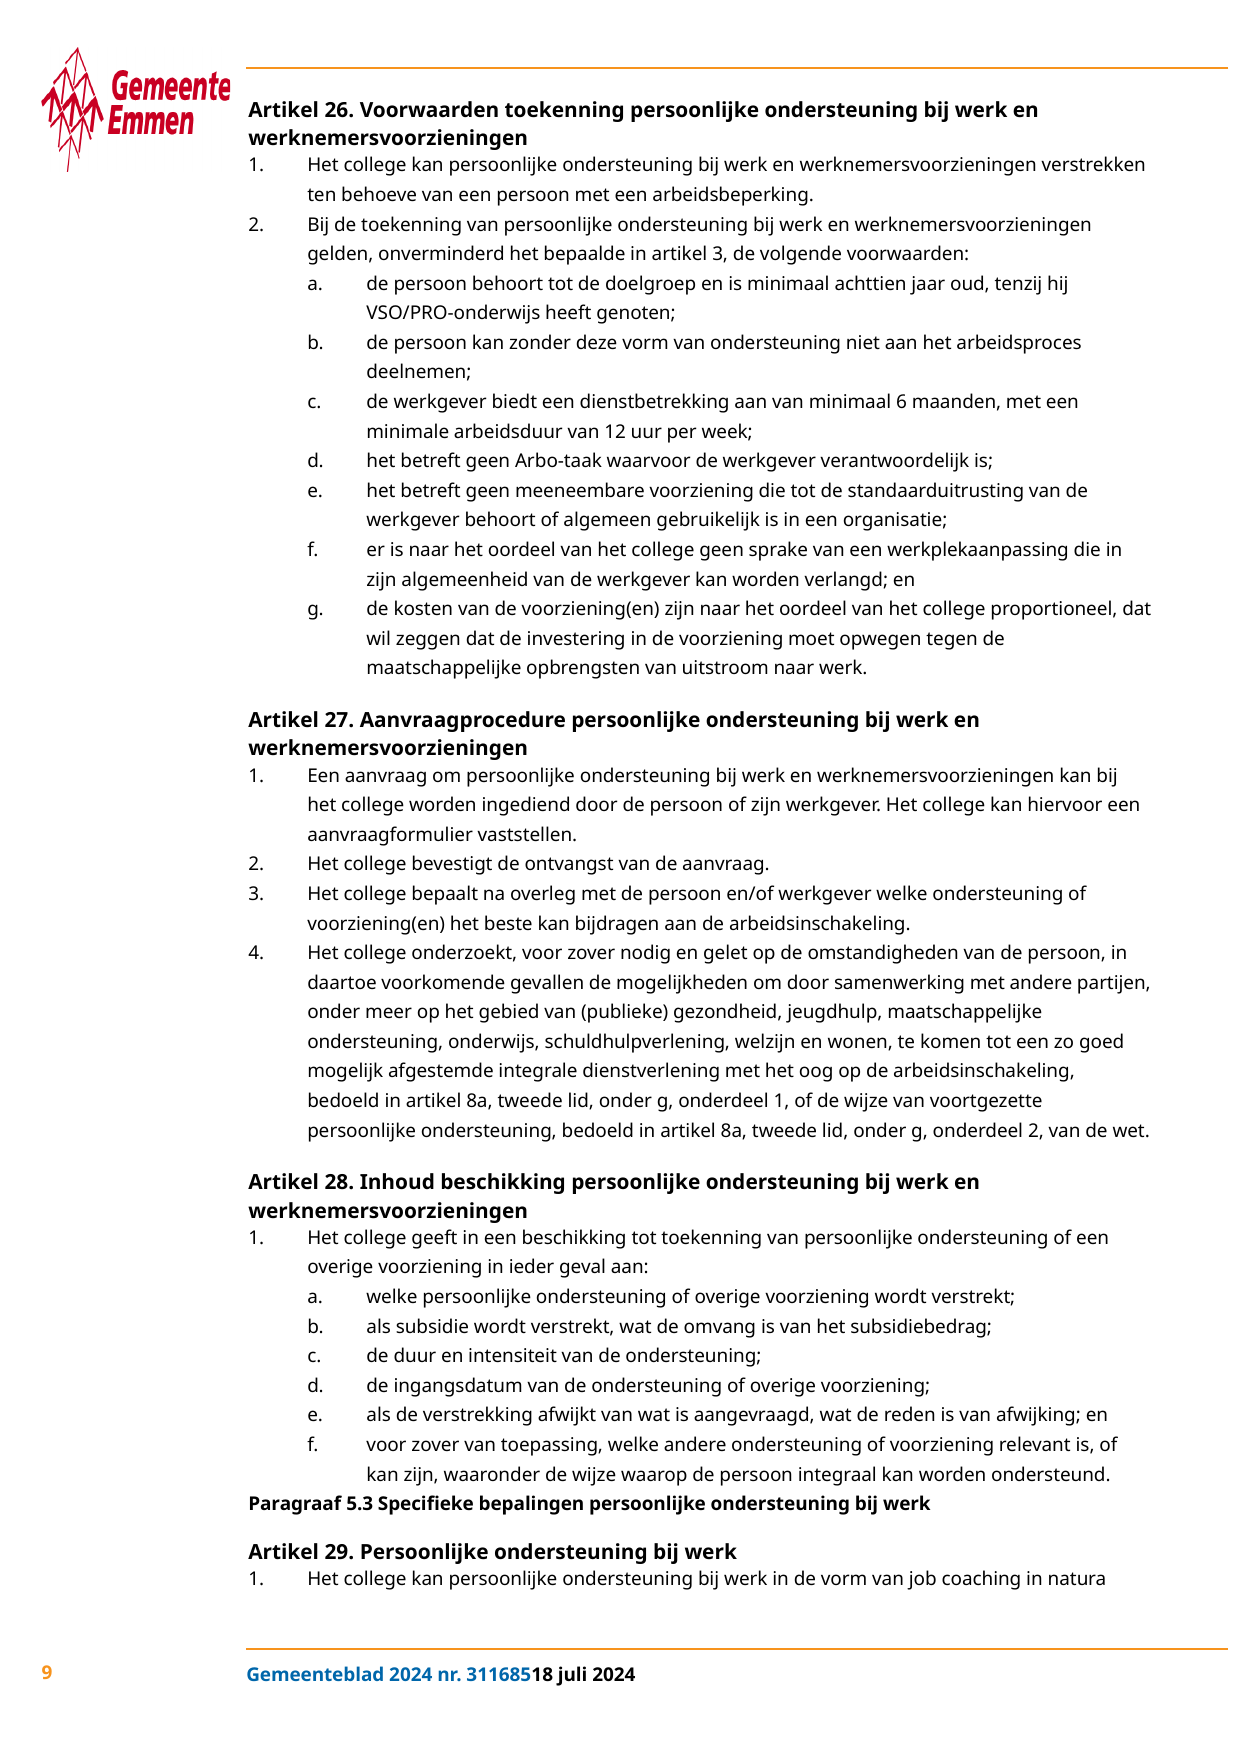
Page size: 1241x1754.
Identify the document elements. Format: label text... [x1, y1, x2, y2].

list er is naar het oordeel van het college geen sprake van een werkplekaanpassing die in zijn algemeenheid van de werkgever kan worden verlangd; en [307, 536, 1152, 592]
list het betreft geen meeneembare voorziening die tot de standaarduitrusting van de werkgever behoort of algemeen gebruikelijk is in een organisatie; [307, 477, 1152, 532]
list als subsidie wordt verstrekt, wat de omvang is van het subsidiebedrag; [307, 1313, 1152, 1339]
list Een aanvraag om persoonlijke ondersteuning bij werk en werknemersvoorzieningen kan bij het college worden ingediend door de persoon of zijn werkgever. Het college kan hiervoor een aanvraagformulier vaststellen. [248, 762, 1152, 847]
text Artikel 29. Persoonlijke ondersteuning bij werk [248, 1537, 1152, 1565]
list Het college kan persoonlijke ondersteuning bij werk en werknemersvoorzieningen verstrekken ten behoeve van een persoon met een arbeidsbeperking. [248, 152, 1152, 207]
list als de verstrekking afwijkt van wat is aangevraagd, wat de reden is van afwijking; en [307, 1402, 1152, 1427]
list Het college bepaalt na overleg met de persoon en/of werkgever welke ondersteuning of voorziening(en) het beste kan bijdragen aan de arbeidsinschakeling. [248, 880, 1152, 936]
text Artikel 28. Inhoud beschikking persoonlijke ondersteuning bij werk en werknemersvoorzieningen [248, 1167, 1152, 1224]
list de persoon kan zonder deze vorm van ondersteuning niet aan het arbeidsproces deelnemen; [307, 329, 1152, 384]
list Het college onderzoekt, voor zover nodig en gelet op de omstandigheden van de persoon, in daartoe voorkomende gevallen de mogelijkheden om door samenwerking met andere partijen, onder meer op het gebied van (publieke) gezondheid, jeugdhulp, maatschappelijke ondersteuning, onderwijs, schuldhulpverlening, welzijn en wonen, te komen tot een zo goed mogelijk afgestemde integrale dienstverlening met het oog op de arbeidsinschakeling, bedoeld in artikel 8a, tweede lid, onder g, onderdeel 1, of de wijze van voortgezette persoonlijke ondersteuning, bedoeld in artikel 8a, tweede lid, onder g, onderdeel 2, van de wet. [248, 939, 1152, 1143]
picture [41, 47, 231, 172]
list Het college geeft in een beschikking tot toekenning van persoonlijke ondersteuning of een overige voorziening in ieder geval aan: [248, 1224, 1152, 1279]
list de persoon behoort tot de doelgroep en is minimaal achttien jaar oud, tenzij hij VSO/PRO-onderwijs heeft genoten; [307, 270, 1152, 325]
list voor zover van toepassing, welke andere ondersteuning of voorziening relevant is, of kan zijn, waaronder de wijze waarop de persoon integraal kan worden ondersteund. [307, 1431, 1152, 1487]
list de werkgever biedt een dienstbetrekking aan van minimaal 6 maanden, met een minimale arbeidsduur van 12 uur per week; [307, 388, 1152, 444]
list de ingangsdatum van de ondersteuning of overige voorziening; [307, 1372, 1152, 1398]
list welke persoonlijke ondersteuning of overige voorziening wordt verstrekt; [307, 1283, 1152, 1309]
list Bij de toekenning van persoonlijke ondersteuning bij werk en werknemersvoorzieningen gelden, onverminderd het bepaalde in artikel 3, de volgende voorwaarden: [248, 211, 1152, 266]
list de duur en intensiteit van de ondersteuning; [307, 1342, 1152, 1368]
text Artikel 26. Voorwaarden toekenning persoonlijke ondersteuning bij werk en werknemersvoorzieningen [248, 95, 1152, 152]
list Het college kan persoonlijke ondersteuning bij werk in de vorm van job coaching in natura [248, 1565, 1152, 1591]
list de kosten van de voorziening(en) zijn naar het oordeel van het college proportioneel, dat wil zeggen dat de investering in de voorziening moet opwegen tegen de maatschappelijke opbrengsten van uitstroom naar werk. [307, 595, 1152, 680]
list het betreft geen Arbo-taak waarvoor de werkgever verantwoordelijk is; [307, 447, 1152, 473]
text Paragraaf 5.3 Specifieke bepalingen persoonlijke ondersteuning bij werk [248, 1490, 1152, 1516]
list Het college bevestigt de ontvangst van de aanvraag. [248, 851, 1152, 876]
text Artikel 27. Aanvraagprocedure persoonlijke ondersteuning bij werk en werknemersvoorzieningen [248, 705, 1152, 762]
